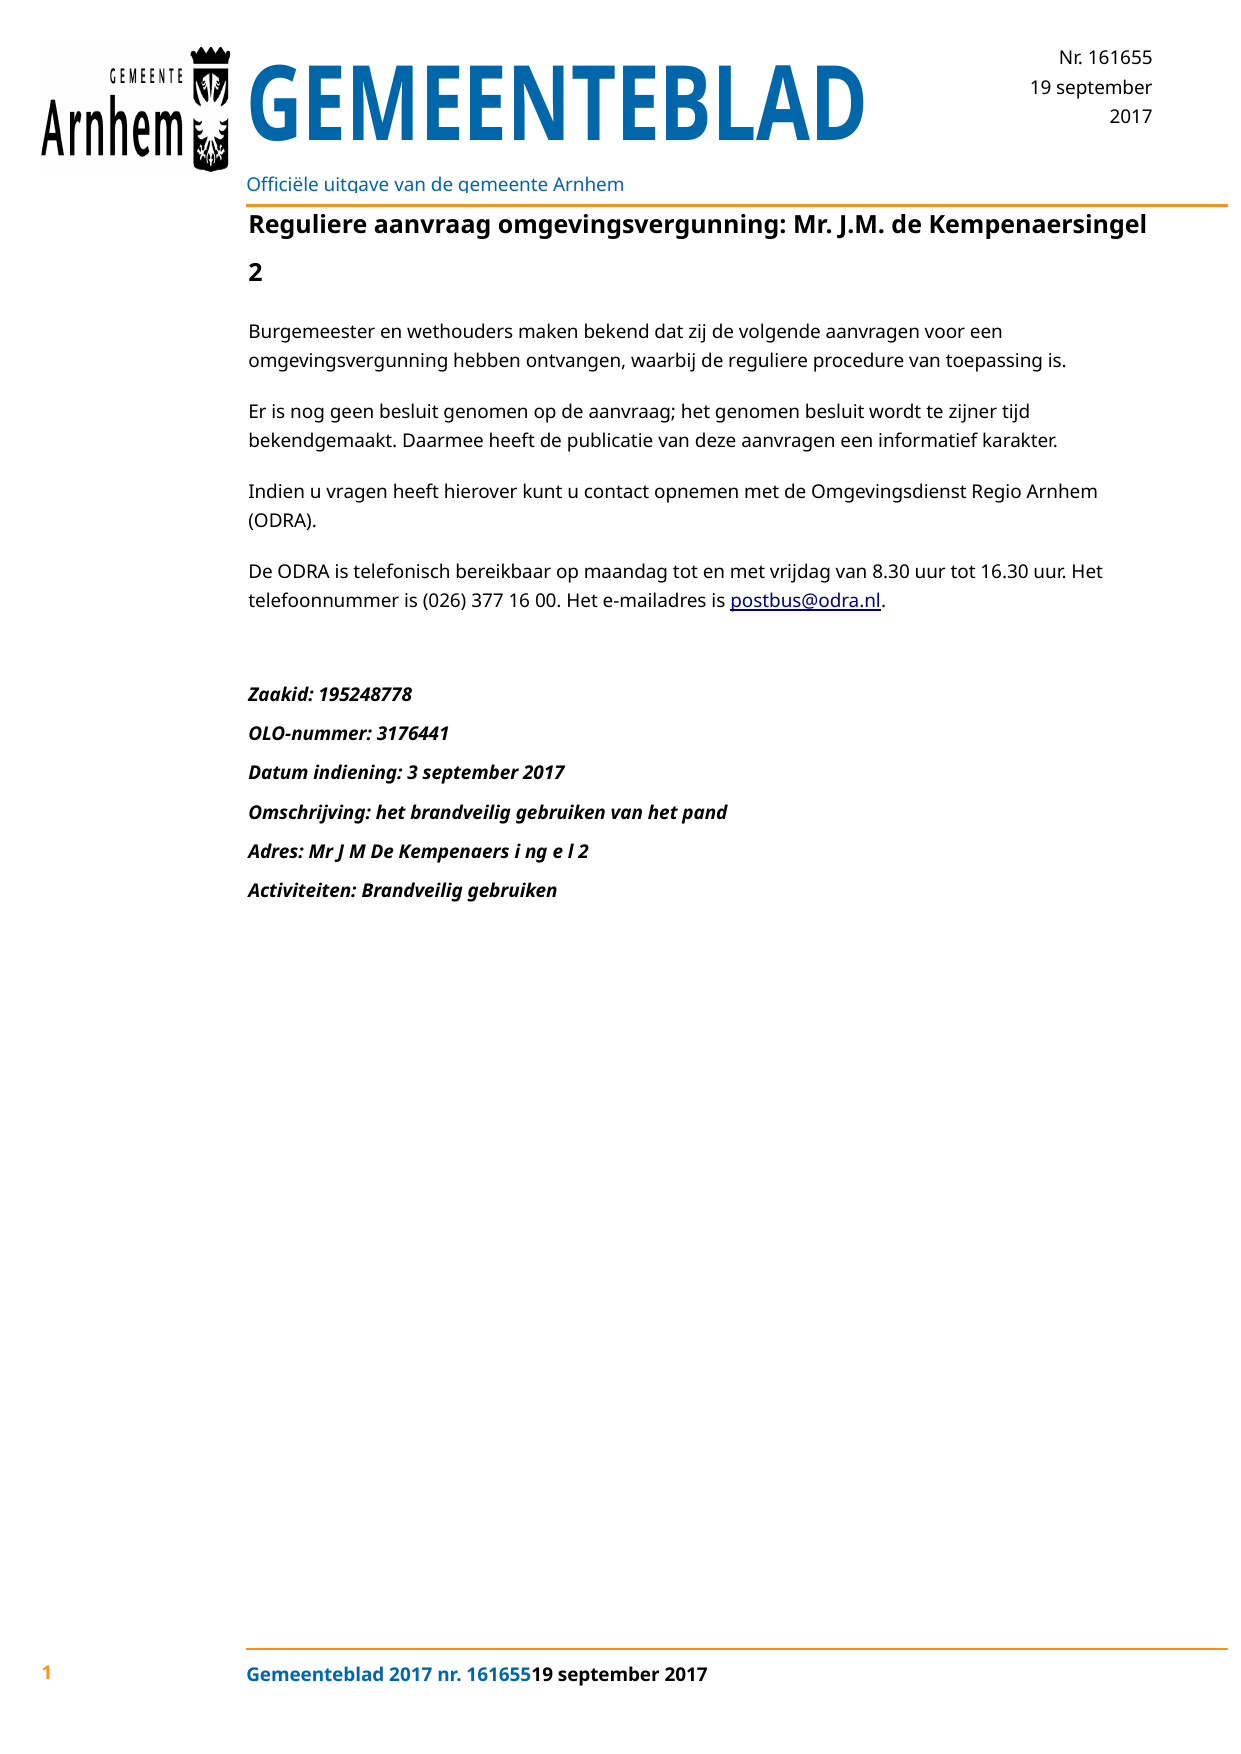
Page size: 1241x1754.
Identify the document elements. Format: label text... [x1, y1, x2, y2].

text Indien u vragen heeft hierover kunt u contact opnemen met de Omgevingsdienst Regio Arnhem (ODRA). [248, 478, 1152, 533]
text Omschrijving: het brandveilig gebruiken van het pand [248, 799, 1152, 824]
text Datum indiening: 3 september 2017 [248, 759, 1152, 785]
text Activiteiten: Brandveilig gebruiken [248, 877, 1152, 903]
text De ODRA is telefonisch bereikbaar op maandag tot en met vrijdag van 8.30 uur tot 16.30 uur. Het telefoonnummer is (026) 377 16 00. Het e-mailadres is postbus@odra.nl. [248, 558, 1152, 613]
text Zaakid: 195248778 [248, 681, 1152, 707]
text Reguliere aanvraag omgevingsvergunning: Mr. J.M. de Kempenaersingel 2 [248, 207, 1152, 288]
text Adres: Mr J M De Kempenaers i ng e l 2 [248, 838, 1152, 864]
picture [41, 47, 231, 172]
text Burgemeester en wethouders maken bekend dat zij de volgende aanvragen voor een omgevingsvergunning hebben ontvangen, waarbij de reguliere procedure van toepassing is. [248, 318, 1152, 373]
text OLO-nummer: 3176441 [248, 720, 1152, 746]
text Er is nog geen besluit genomen op de aanvraag; het genomen besluit wordt te zijner tijd bekendgemaakt. Daarmee heeft de publicatie van deze aanvragen een informatief karakter. [248, 398, 1152, 453]
